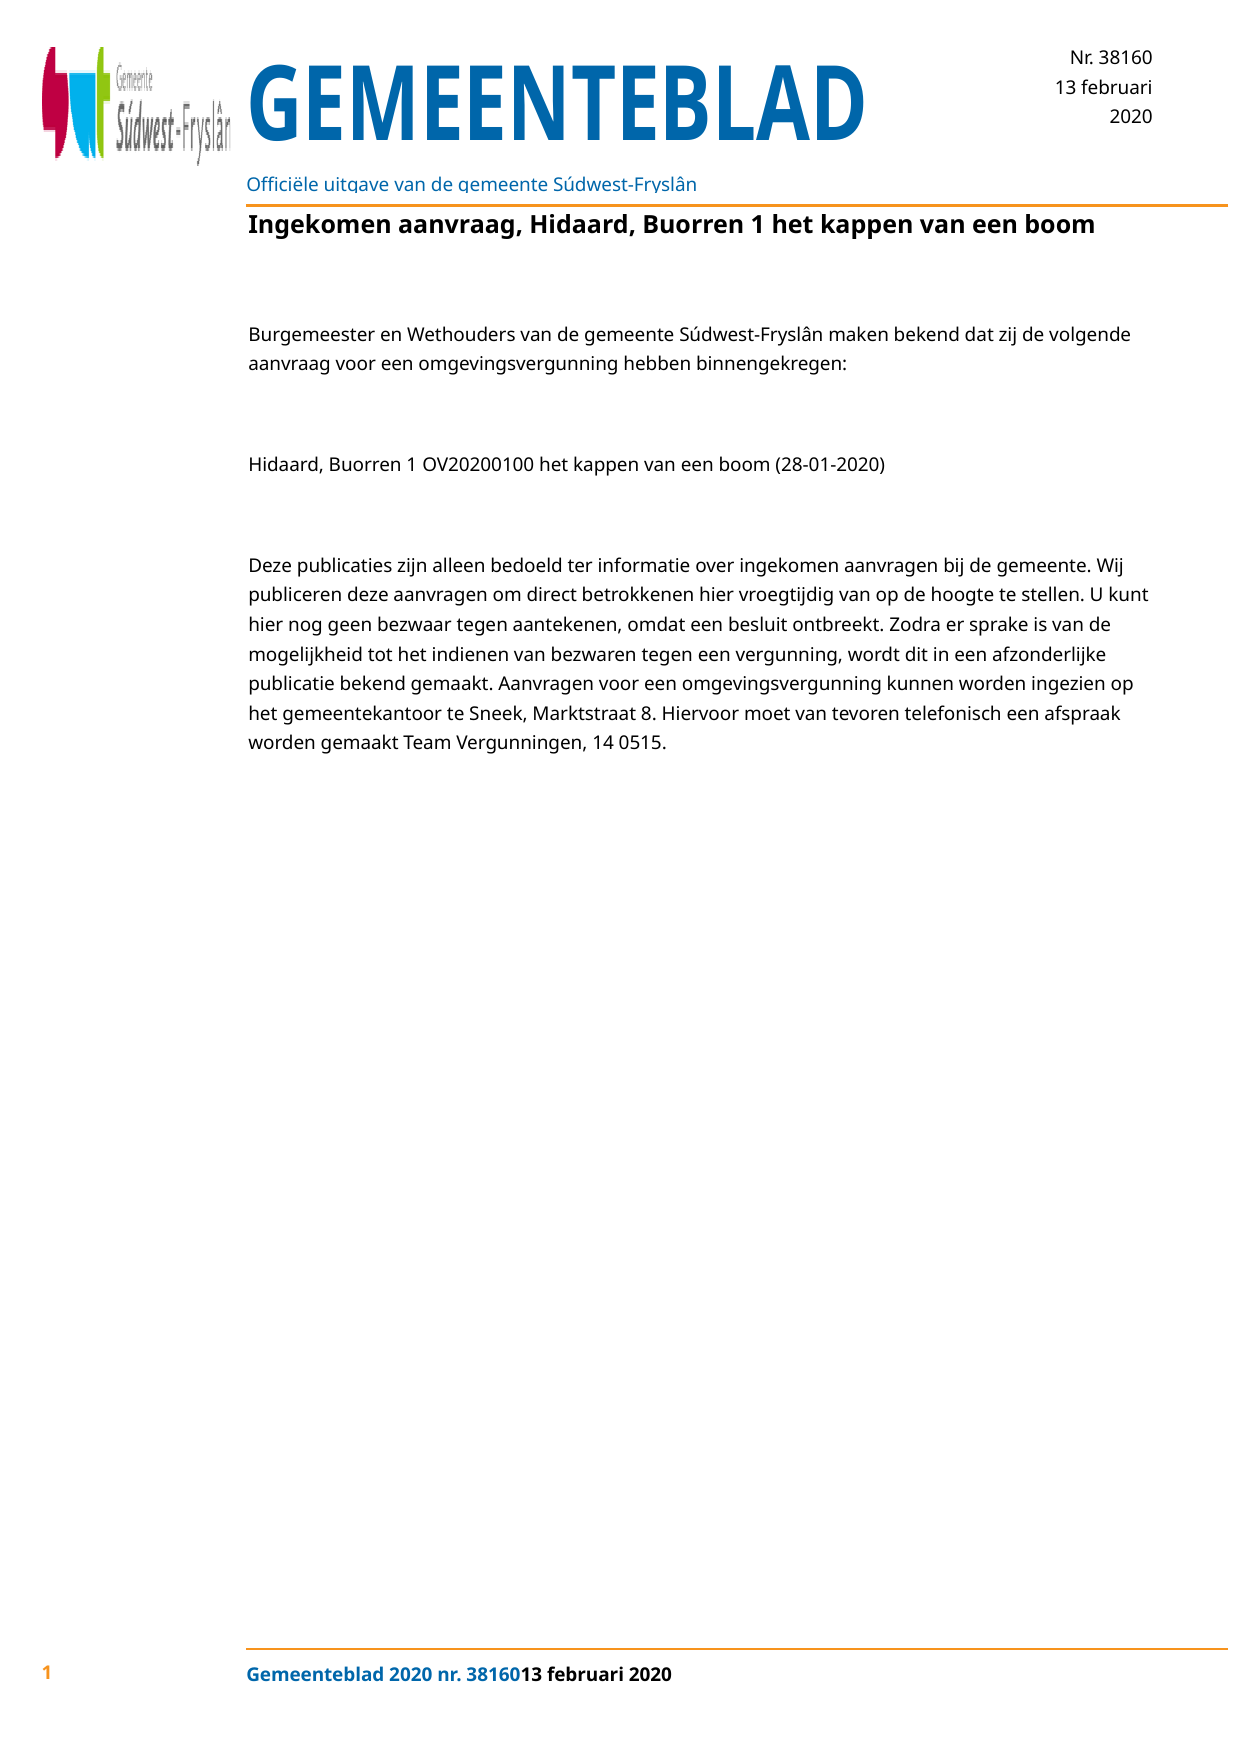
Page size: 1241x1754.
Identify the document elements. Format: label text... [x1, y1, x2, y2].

text Ingekomen aanvraag, Hidaard, Buorren 1 het kappen van een boom [248, 207, 1152, 241]
text Deze publicaties zijn alleen bedoeld ter informatie over ingekomen aanvragen bij de gemeente. Wij publiceren deze aanvragen om direct betrokkenen hier vroegtijdig van op de hoogte te stellen. U kunt hier nog geen bezwaar tegen aantekenen, omdat een besluit ontbreekt. Zodra er sprake is van de mogelijkheid tot het indienen van bezwaren tegen een vergunning, wordt dit in een afzonderlijke publicatie bekend gemaakt. Aanvragen voor een omgevingsvergunning kunnen worden ingezien op het gemeentekantoor te Sneek, Marktstraat 8. Hiervoor moet van tevoren telefonisch een afspraak worden gemaakt Team Vergunningen, 14 0515. [248, 552, 1152, 755]
picture [41, 47, 231, 172]
text Hidaard, Buorren 1 OV20200100 het kappen van een boom (28-01-2020) [248, 451, 1152, 477]
text Burgemeester en Wethouders van de gemeente Súdwest-Fryslân maken bekend dat zij de volgende aanvraag voor een omgevingsvergunning hebben binnengekregen: [248, 321, 1152, 376]
